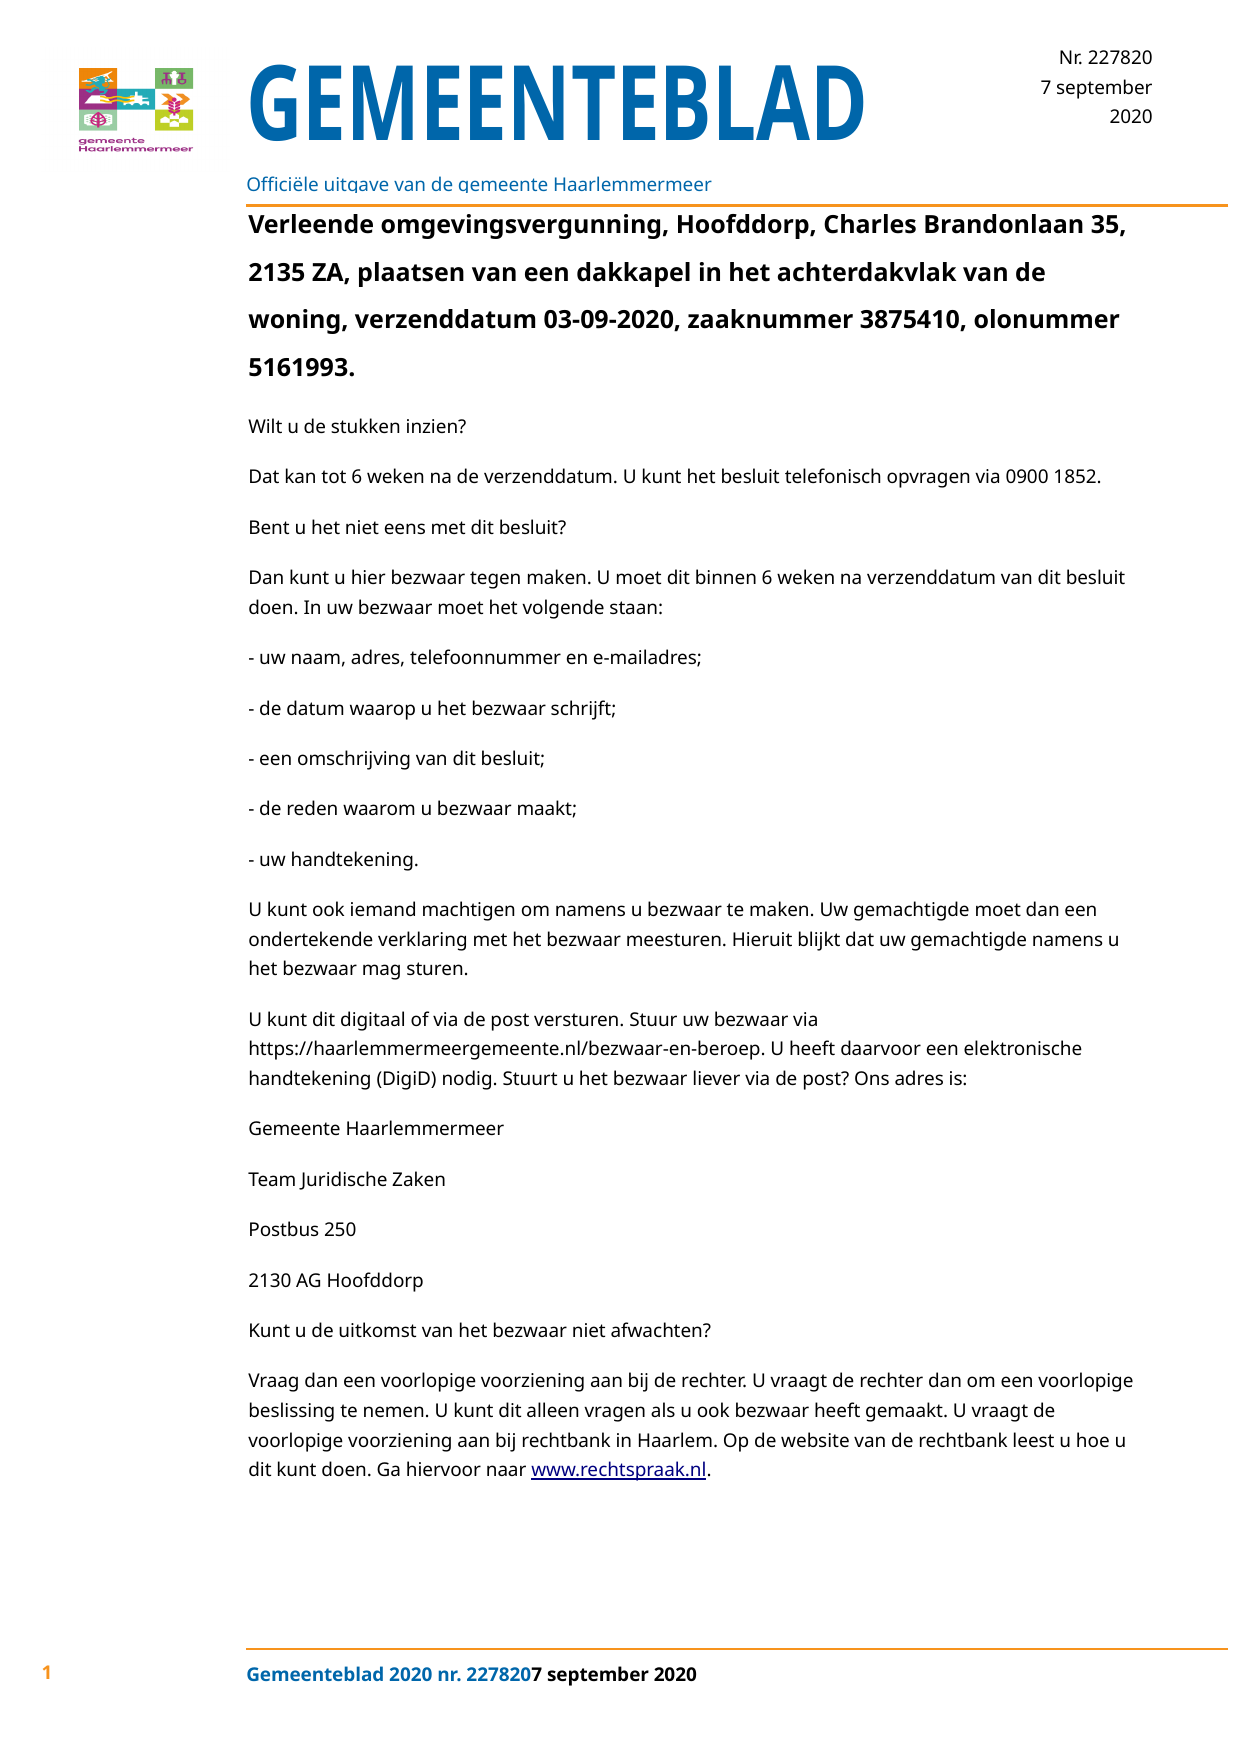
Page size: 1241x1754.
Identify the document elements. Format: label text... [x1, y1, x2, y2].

text Wilt u de stukken inzien? [248, 413, 1152, 439]
text - een omschrijving van dit besluit; [248, 745, 1152, 771]
text Dan kunt u hier bezwaar tegen maken. U moet dit binnen 6 weken na verzenddatum van dit besluit doen. In uw bezwaar moet het volgende staan: [248, 564, 1152, 620]
text Dat kan tot 6 weken na de verzenddatum. U kunt het besluit telefonisch opvragen via 0900 1852. [248, 463, 1152, 489]
text - de reden waarom u bezwaar maakt; [248, 796, 1152, 821]
text - uw naam, adres, telefoonnummer en e-mailadres; [248, 644, 1152, 670]
text Bent u het niet eens met dit besluit? [248, 514, 1152, 540]
text Vraag dan een voorlopige voorziening aan bij de rechter. U vraagt de rechter dan om een voorlopige beslissing te nemen. U kunt dit alleen vragen als u ook bezwaar heeft gemaakt. U vraagt de voorlopige voorziening aan bij rechtbank in Haarlem. Op de website van de rechtbank leest u hoe u dit kunt doen. Ga hiervoor naar www.rechtspraak.nl. [248, 1368, 1152, 1482]
text 2130 AG Hoofddorp [248, 1267, 1152, 1293]
text Kunt u de uitkomst van het bezwaar niet afwachten? [248, 1317, 1152, 1343]
text U kunt dit digitaal of via de post versturen. Stuur uw bezwaar via https://haarlemmermeergemeente.nl/bezwaar-en-beroep. U heeft daarvoor een elektronische handtekening (DigiD) nodig. Stuurt u het bezwaar liever via de post? Ons adres is: [248, 1006, 1152, 1091]
picture [41, 47, 231, 172]
text - uw handtekening. [248, 846, 1152, 872]
text Verleende omgevingsvergunning, Hoofddorp, Charles Brandonlaan 35, 2135 ZA, plaatsen van een dakkapel in het achterdakvlak van de woning, verzenddatum 03-09-2020, zaaknummer 3875410, olonummer 5161993. [248, 207, 1152, 384]
text - de datum waarop u het bezwaar schrijft; [248, 695, 1152, 721]
text U kunt ook iemand machtigen om namens u bezwaar te maken. Uw gemachtigde moet dan een ondertekende verklaring met het bezwaar meesturen. Hieruit blijkt dat uw gemachtigde namens u het bezwaar mag sturen. [248, 896, 1152, 981]
text Team Juridische Zaken [248, 1166, 1152, 1192]
text Postbus 250 [248, 1216, 1152, 1242]
text Gemeente Haarlemmermeer [248, 1116, 1152, 1141]
